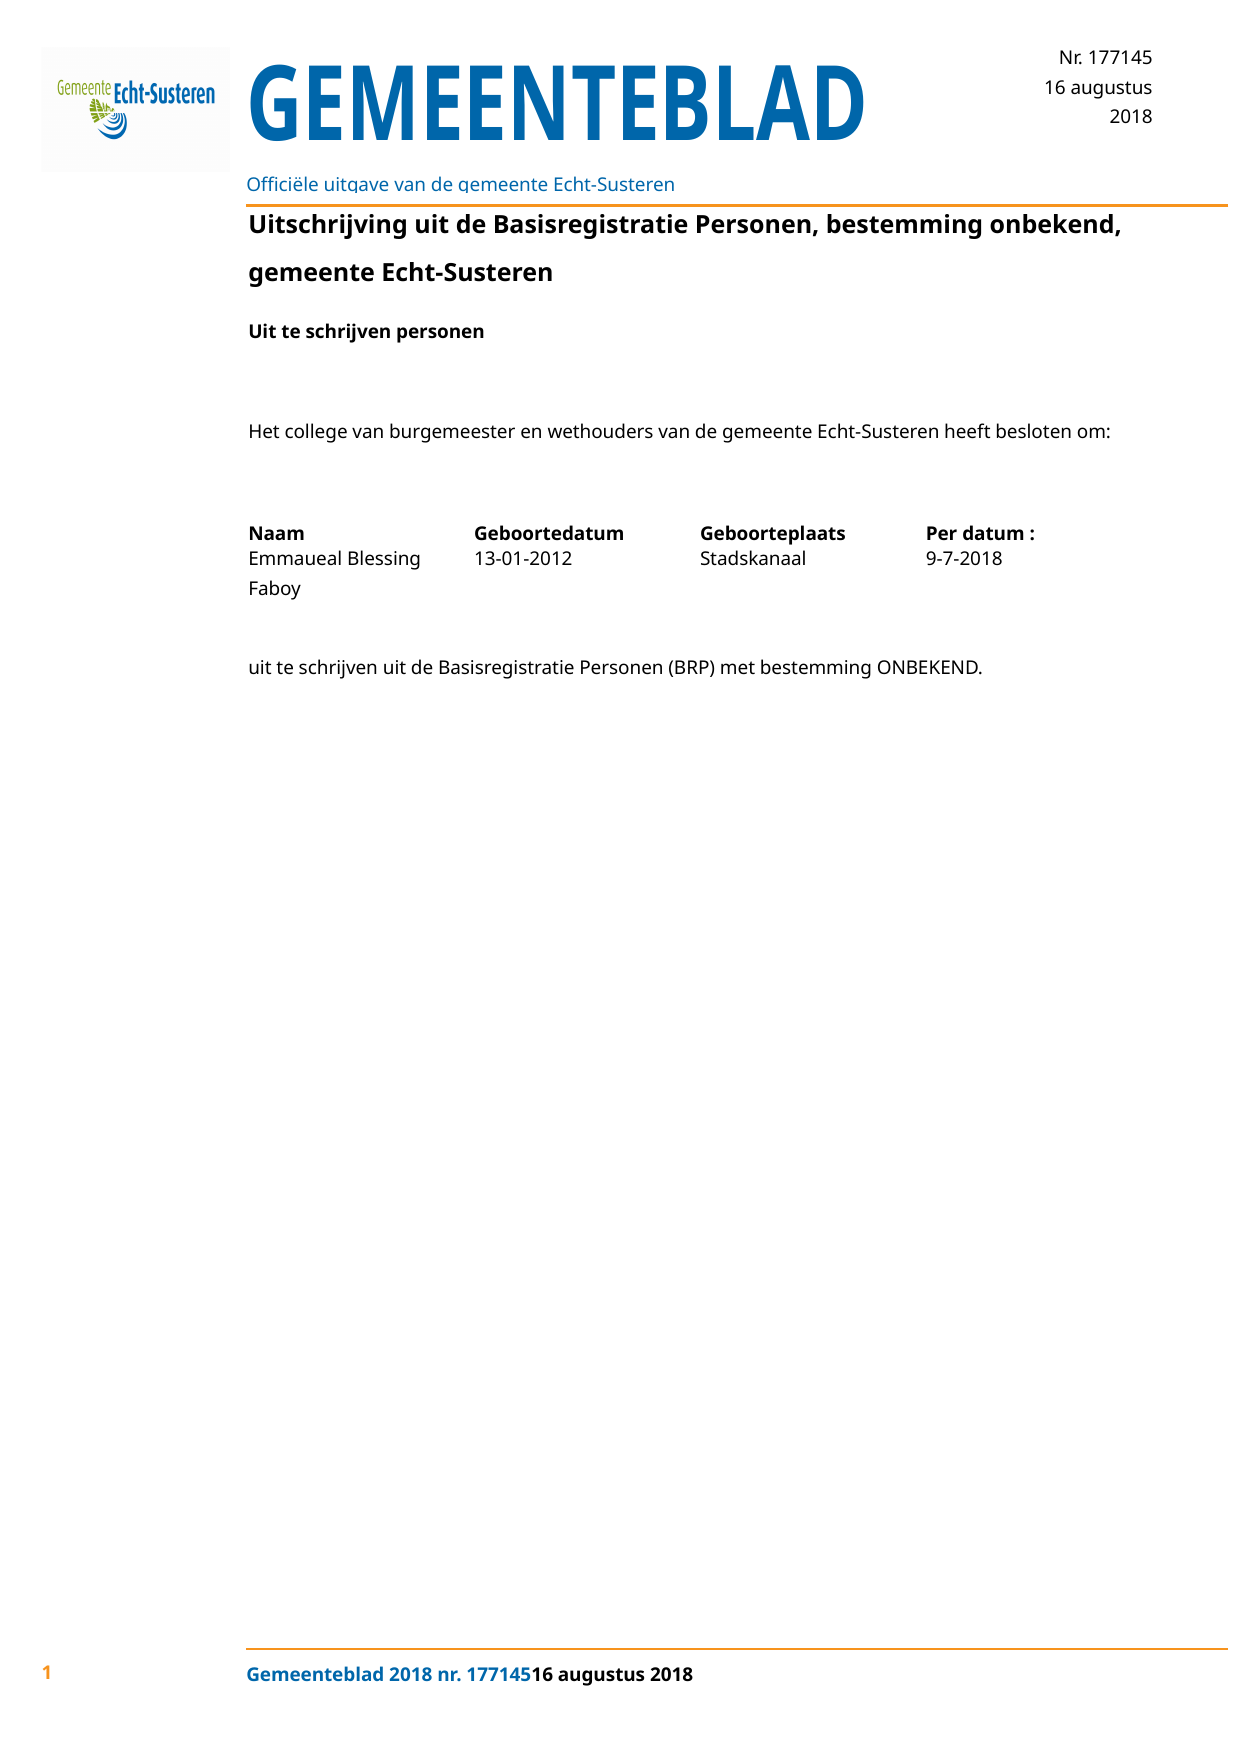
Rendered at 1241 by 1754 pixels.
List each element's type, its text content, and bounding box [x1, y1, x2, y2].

table_cell 9-7-2018 [926, 545, 1152, 601]
table_cell Stadskanaal [700, 545, 926, 601]
table_cell 13-01-2012 [474, 545, 700, 601]
table_cell Emmaueal Blessing Faboy [248, 545, 474, 601]
text Uit te schrijven personen [248, 318, 1152, 344]
picture [41, 47, 231, 172]
text Uitschrijving uit de Basisregistratie Personen, bestemming onbekend, gemeente Echt-Susteren [248, 207, 1152, 288]
table_header Per datum : [926, 520, 1152, 545]
text Het college van burgemeester en wethouders van de gemeente Echt-Susteren heeft besloten om: [248, 419, 1152, 444]
table_header Geboortedatum [474, 520, 700, 545]
table_header Geboorteplaats [700, 520, 926, 545]
text uit te schrijven uit de Basisregistratie Personen (BRP) met bestemming ONBEKEND. [248, 654, 1152, 680]
table_header Naam [248, 520, 474, 545]
